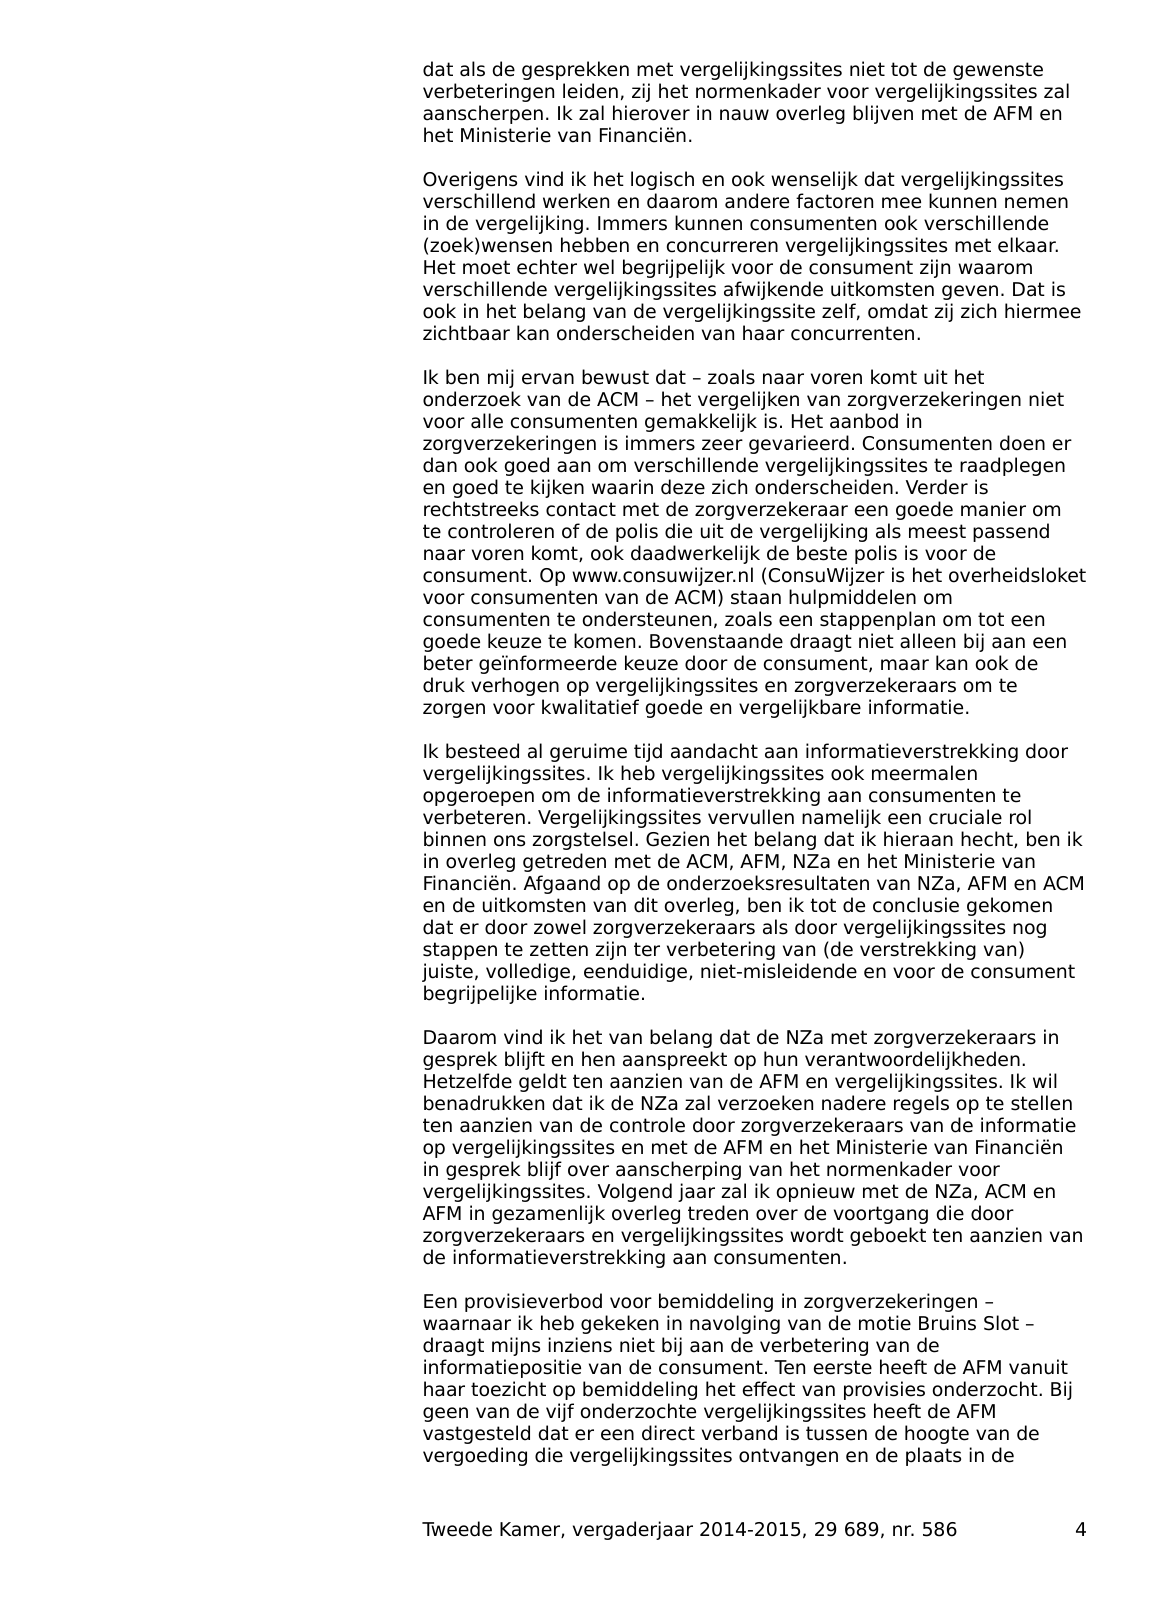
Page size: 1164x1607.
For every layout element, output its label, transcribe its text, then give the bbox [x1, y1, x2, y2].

text dat als de gesprekken met vergelijkingssites niet tot de gewenste verbeteringen leiden, zij het normenkader voor vergelijkingssites zal aanscherpen. Ik zal hierover in nauw overleg blijven met de AFM en het Ministerie van Financiën. [422, 59, 1087, 147]
text Ik ben mij ervan bewust dat – zoals naar voren komt uit het onderzoek van de ACM – het vergelijken van zorgverzekeringen niet voor alle consumenten gemakkelijk is. Het aanbod in zorgverzekeringen is immers zeer gevarieerd. Consumenten doen er dan ook goed aan om verschillende vergelijkingssites te raadplegen en goed te kijken waarin deze zich onderscheiden. Verder is rechtstreeks contact met de zorgverzekeraar een goede manier om te controleren of de polis die uit de vergelijking als meest passend naar voren komt, ook daadwerkelijk de beste polis is voor de consument. Op www.consuwijzer.nl (ConsuWijzer is het overheidsloket voor consumenten van de ACM) staan hulpmiddelen om consumenten te ondersteunen, zoals een stappenplan om tot een goede keuze te komen. Bovenstaande draagt niet alleen bij aan een beter geïnformeerde keuze door de consument, maar kan ook de druk verhogen op vergelijkingssites en zorgverzekeraars om te zorgen voor kwalitatief goede en vergelijkbare informatie. [422, 367, 1087, 719]
text Overigens vind ik het logisch en ook wenselijk dat vergelijkingssites verschillend werken en daarom andere factoren mee kunnen nemen in de vergelijking. Immers kunnen consumenten ook verschillende (zoek)wensen hebben en concurreren vergelijkingssites met elkaar. Het moet echter wel begrijpelijk voor de consument zijn waarom verschillende vergelijkingssites afwijkende uitkomsten geven. Dat is ook in het belang van de vergelijkingssite zelf, omdat zij zich hiermee zichtbaar kan onderscheiden van haar concurrenten. [422, 169, 1087, 345]
text Een provisieverbod voor bemiddeling in zorgverzekeringen – waarnaar ik heb gekeken in navolging van de motie Bruins Slot – draagt mijns inziens niet bij aan de verbetering van de informatiepositie van de consument. Ten eerste heeft de AFM vanuit haar toezicht op bemiddeling het effect van provisies onderzocht. Bij geen van de vijf onderzochte vergelijkingssites heeft de AFM vastgesteld dat er een direct verband is tussen de hoogte van de vergoeding die vergelijkingssites ontvangen en de plaats in de [422, 1291, 1087, 1467]
text Daarom vind ik het van belang dat de NZa met zorgverzekeraars in gesprek blijft en hen aanspreekt op hun verantwoordelijkheden. Hetzelfde geldt ten aanzien van de AFM en vergelijkingssites. Ik wil benadrukken dat ik de NZa zal verzoeken nadere regels op te stellen ten aanzien van de controle door zorgverzekeraars van de informatie op vergelijkingssites en met de AFM en het Ministerie van Financiën in gesprek blijf over aanscherping van het normenkader voor vergelijkingssites. Volgend jaar zal ik opnieuw met de NZa, ACM en AFM in gezamenlijk overleg treden over de voortgang die door zorgverzekeraars en vergelijkingssites wordt geboekt ten aanzien van de informatieverstrekking aan consumenten. [422, 1027, 1087, 1269]
text Ik besteed al geruime tijd aandacht aan informatieverstrekking door vergelijkingssites. Ik heb vergelijkingssites ook meermalen opgeroepen om de informatieverstrekking aan consumenten te verbeteren. Vergelijkingssites vervullen namelijk een cruciale rol binnen ons zorgstelsel. Gezien het belang dat ik hieraan hecht, ben ik in overleg getreden met de ACM, AFM, NZa en het Ministerie van Financiën. Afgaand op de onderzoeksresultaten van NZa, AFM en ACM en de uitkomsten van dit overleg, ben ik tot de conclusie gekomen dat er door zowel zorgverzekeraars als door vergelijkingssites nog stappen te zetten zijn ter verbetering van (de verstrekking van) juiste, volledige, eenduidige, niet-misleidende en voor de consument begrijpelijke informatie. [422, 741, 1087, 1005]
